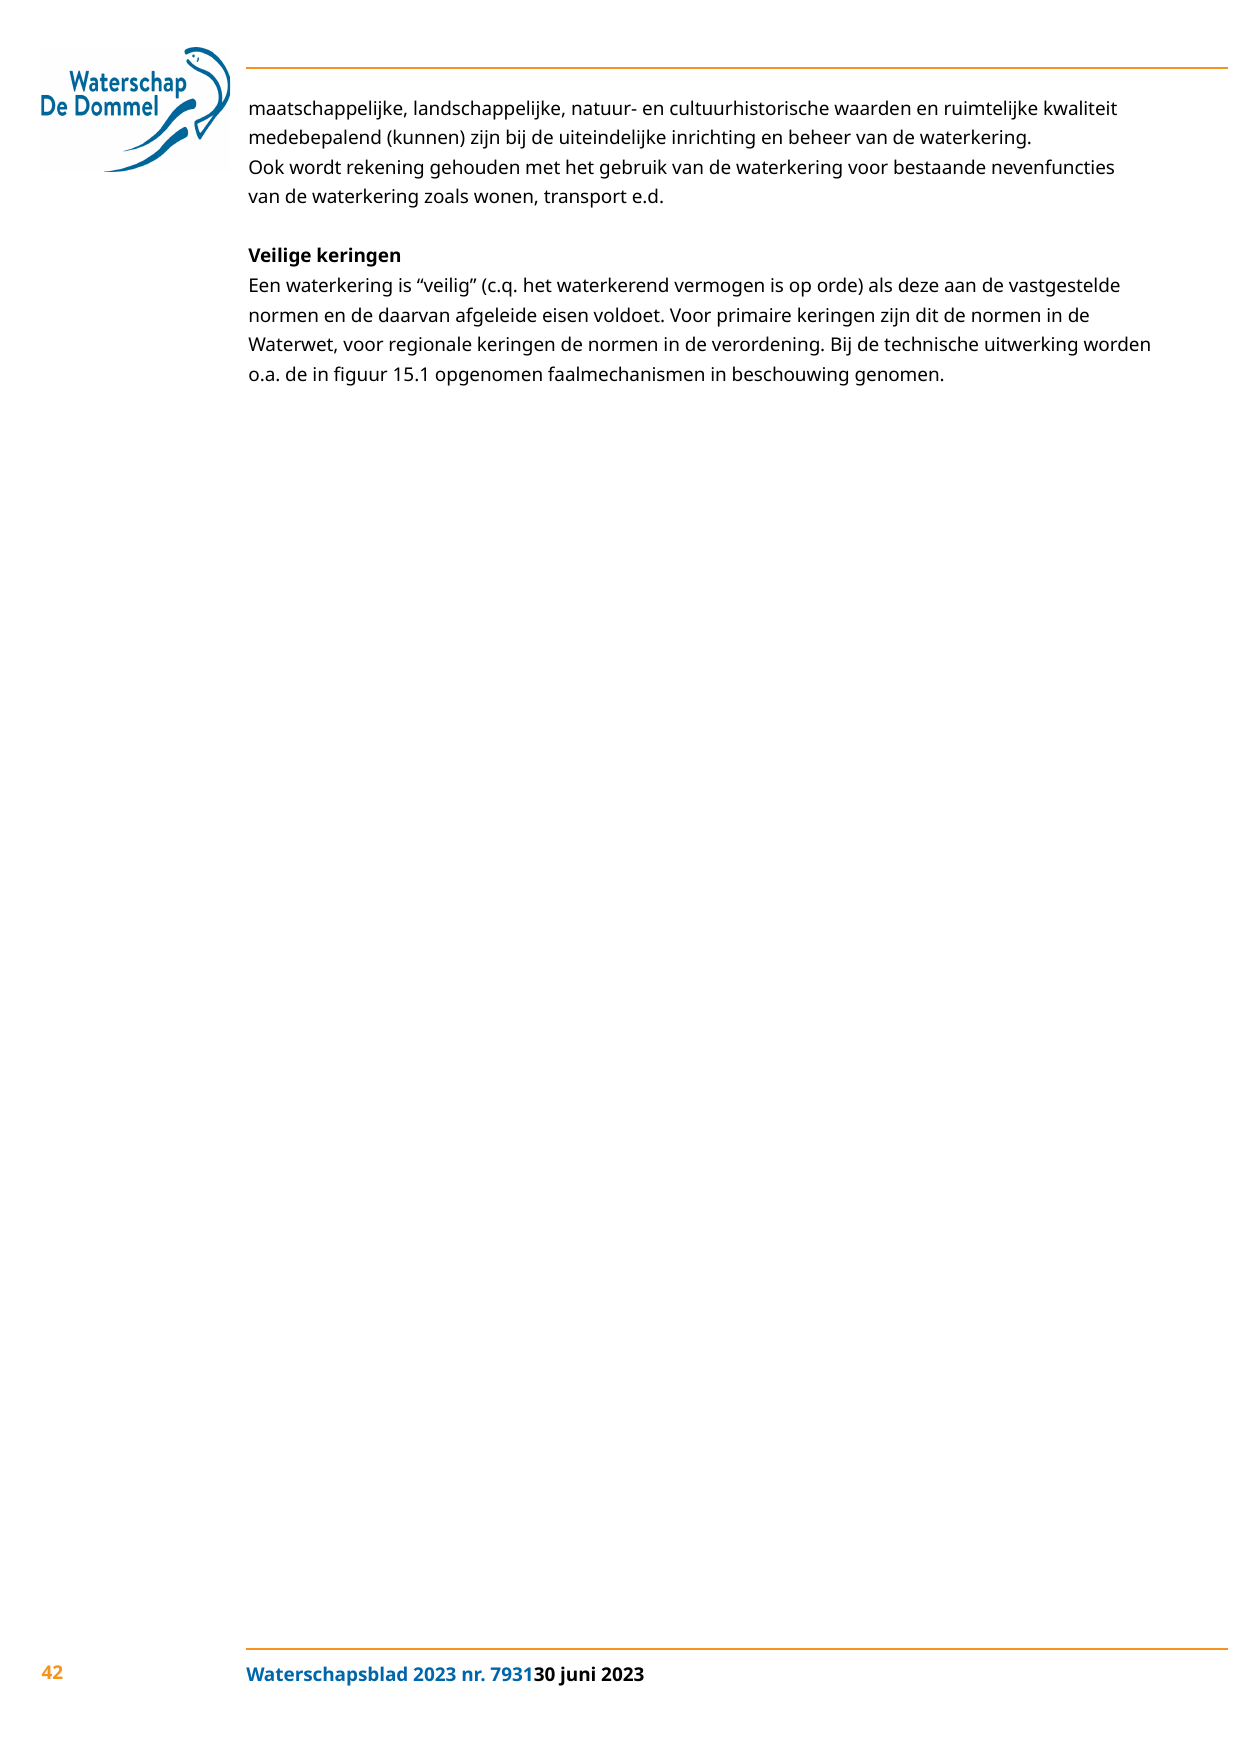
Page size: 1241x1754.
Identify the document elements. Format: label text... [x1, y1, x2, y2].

text Ook wordt rekening gehouden met het gebruik van de waterkering voor bestaande nevenfuncties van de waterkering zoals wonen, transport e.d. [248, 154, 1152, 209]
picture [204, 47, 231, 76]
picture [41, 47, 231, 172]
text Veilige keringen [248, 243, 1152, 268]
picture [45, 99, 51, 111]
text maatschappelijke, landschappelijke, natuur- en cultuurhistorische waarden en ruimtelijke kwaliteit medebepalend (kunnen) zijn bij de uiteindelijke inrichting en beheer van de waterkering. [248, 95, 1152, 150]
text Een waterkering is “veilig” (c.q. het waterkerend vermogen is op orde) als deze aan de vastgestelde normen en de daarvan afgeleide eisen voldoet. Voor primaire keringen zijn dit de normen in de Waterwet, voor regionale keringen de normen in de verordening. Bij de technische uitwerking worden o.a. de in figuur 15.1 opgenomen faalmechanismen in beschouwing genomen. [248, 272, 1152, 387]
picture [198, 118, 210, 131]
